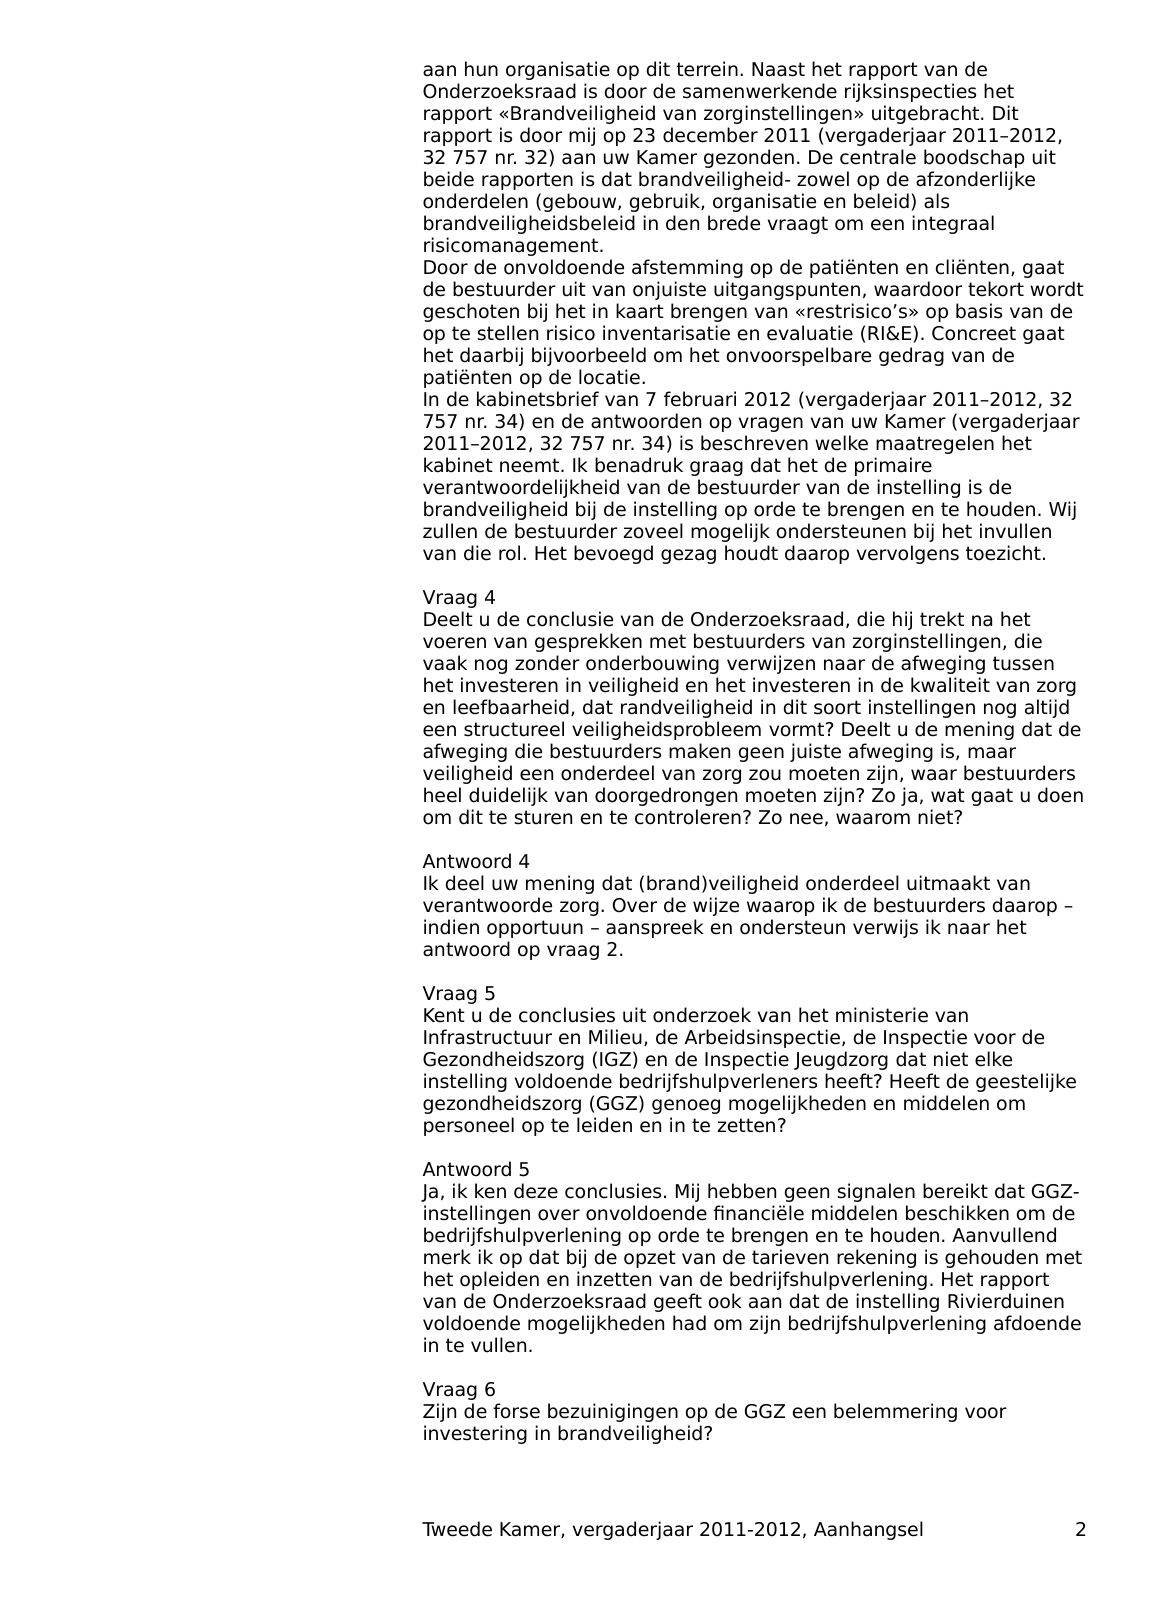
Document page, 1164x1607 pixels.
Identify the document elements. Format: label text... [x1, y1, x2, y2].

text Vraag 4 [422, 587, 1087, 609]
text aan hun organisatie op dit terrein. Naast het rapport van de Onderzoeksraad is door de samenwerkende rijksinspecties het rapport «Brandveiligheid van zorginstellingen» uitgebracht. Dit rapport is door mij op 23 december 2011 (vergaderjaar 2011–2012, 32 757 nr. 32) aan uw Kamer gezonden. De centrale boodschap uit beide rapporten is dat brandveiligheid- zowel op de afzonderlijke onderdelen (gebouw, gebruik, organisatie en beleid) als brandveiligheidsbeleid in den brede vraagt om een integraal risicomanagement. [422, 59, 1087, 257]
text Antwoord 4 [422, 851, 1087, 873]
text Ja, ik ken deze conclusies. Mij hebben geen signalen bereikt dat GGZ-instellingen over onvoldoende financiële middelen beschikken om de bedrijfshulpverlening op orde te brengen en te houden. Aanvullend merk ik op dat bij de opzet van de tarieven rekening is gehouden met het opleiden en inzetten van de bedrijfshulpverlening. Het rapport van de Onderzoeksraad geeft ook aan dat de instelling Rivierduinen voldoende mogelijkheden had om zijn bedrijfshulpverlening afdoende in te vullen. [422, 1181, 1087, 1357]
text Vraag 5 [422, 983, 1087, 1005]
text In de kabinetsbrief van 7 februari 2012 (vergaderjaar 2011–2012, 32 757 nr. 34) en de antwoorden op vragen van uw Kamer (vergaderjaar 2011–2012, 32 757 nr. 34) is beschreven welke maatregelen het kabinet neemt. Ik benadruk graag dat het de primaire verantwoordelijkheid van de bestuurder van de instelling is de brandveiligheid bij de instelling op orde te brengen en te houden. Wij zullen de bestuurder zoveel mogelijk ondersteunen bij het invullen van die rol. Het bevoegd gezag houdt daarop vervolgens toezicht. [422, 389, 1087, 564]
text Zijn de forse bezuinigingen op de GGZ een belemmering voor investering in brandveiligheid? [422, 1401, 1087, 1445]
text Antwoord 5 [422, 1159, 1087, 1181]
text Vraag 6 [422, 1379, 1087, 1401]
text Ik deel uw mening dat (brand)veiligheid onderdeel uitmaakt van verantwoorde zorg. Over de wijze waarop ik de bestuurders daarop – indien opportuun – aanspreek en ondersteun verwijs ik naar het antwoord op vraag 2. [422, 873, 1087, 961]
text Door de onvoldoende afstemming op de patiënten en cliënten, gaat de bestuurder uit van onjuiste uitgangspunten, waardoor tekort wordt geschoten bij het in kaart brengen van «restrisico’s» op basis van de op te stellen risico inventarisatie en evaluatie (RI&E). Concreet gaat het daarbij bijvoorbeeld om het onvoorspelbare gedrag van de patiënten op de locatie. [422, 257, 1087, 389]
text Kent u de conclusies uit onderzoek van het ministerie van Infrastructuur en Milieu, de Arbeidsinspectie, de Inspectie voor de Gezondheidszorg (IGZ) en de Inspectie Jeugdzorg dat niet elke instelling voldoende bedrijfshulpverleners heeft? Heeft de geestelijke gezondheidszorg (GGZ) genoeg mogelijkheden en middelen om personeel op te leiden en in te zetten? [422, 1005, 1087, 1137]
text Deelt u de conclusie van de Onderzoeksraad, die hij trekt na het voeren van gesprekken met bestuurders van zorginstellingen, die vaak nog zonder onderbouwing verwijzen naar de afweging tussen het investeren in veiligheid en het investeren in de kwaliteit van zorg en leefbaarheid, dat randveiligheid in dit soort instellingen nog altijd een structureel veiligheidsprobleem vormt? Deelt u de mening dat de afweging die bestuurders maken geen juiste afweging is, maar veiligheid een onderdeel van zorg zou moeten zijn, waar bestuurders heel duidelijk van doorgedrongen moeten zijn? Zo ja, wat gaat u doen om dit te sturen en te controleren? Zo nee, waarom niet? [422, 609, 1087, 828]
